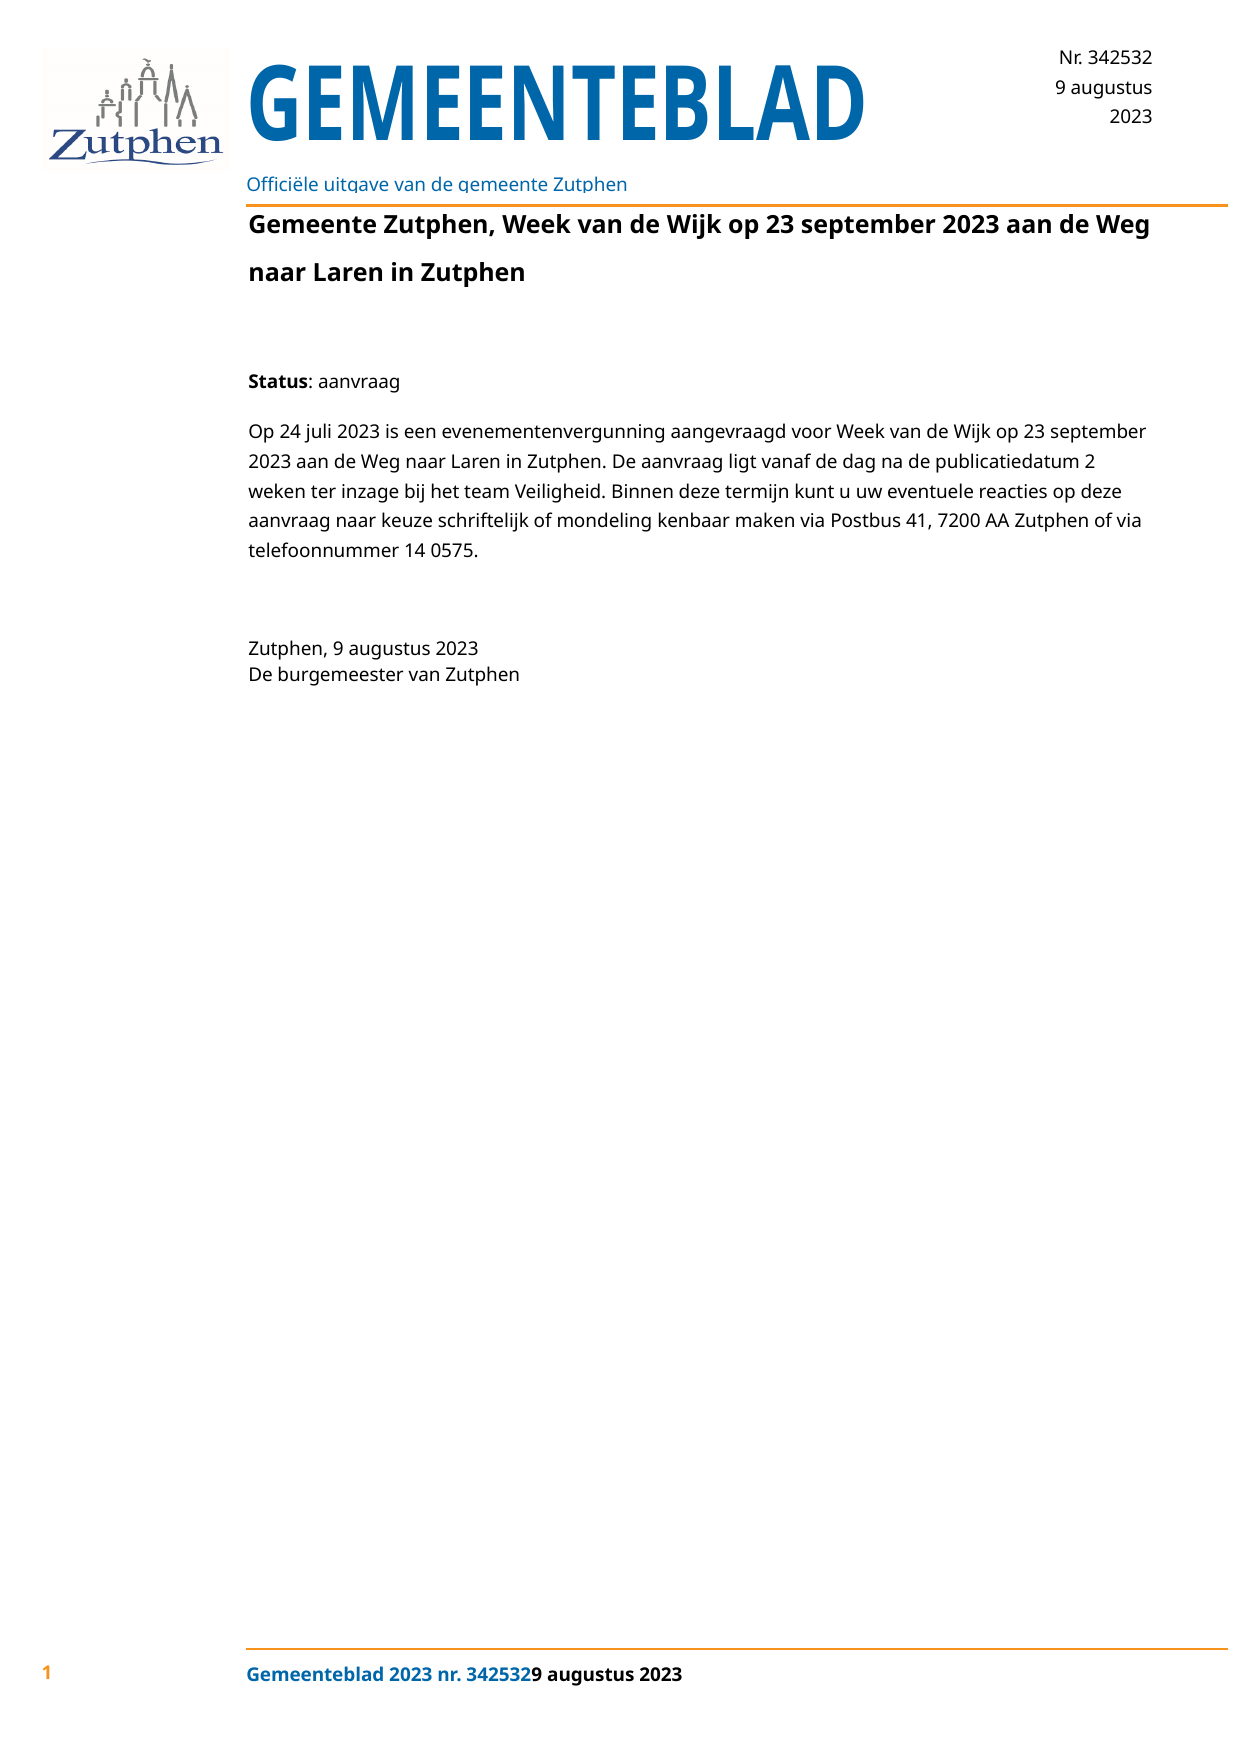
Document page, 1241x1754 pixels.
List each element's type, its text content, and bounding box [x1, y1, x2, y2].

text Status: aanvraag [248, 368, 1152, 394]
text De burgemeester van Zutphen [248, 661, 1152, 687]
text Op 24 juli 2023 is een evenementenvergunning aangevraagd voor Week van de Wijk op 23 september 2023 aan de Weg naar Laren in Zutphen. De aanvraag ligt vanaf de dag na de publicatiedatum 2 weken ter inzage bij het team Veiligheid. Binnen deze termijn kunt u uw eventuele reacties op deze aanvraag naar keuze schriftelijk of mondeling kenbaar maken via Postbus 41, 7200 AA Zutphen of via telefoonnummer 14 0575. [248, 419, 1152, 563]
text Gemeente Zutphen, Week van de Wijk op 23 september 2023 aan de Weg naar Laren in Zutphen [248, 207, 1152, 288]
text Zutphen, 9 augustus 2023 [248, 635, 1152, 661]
picture [41, 47, 231, 172]
